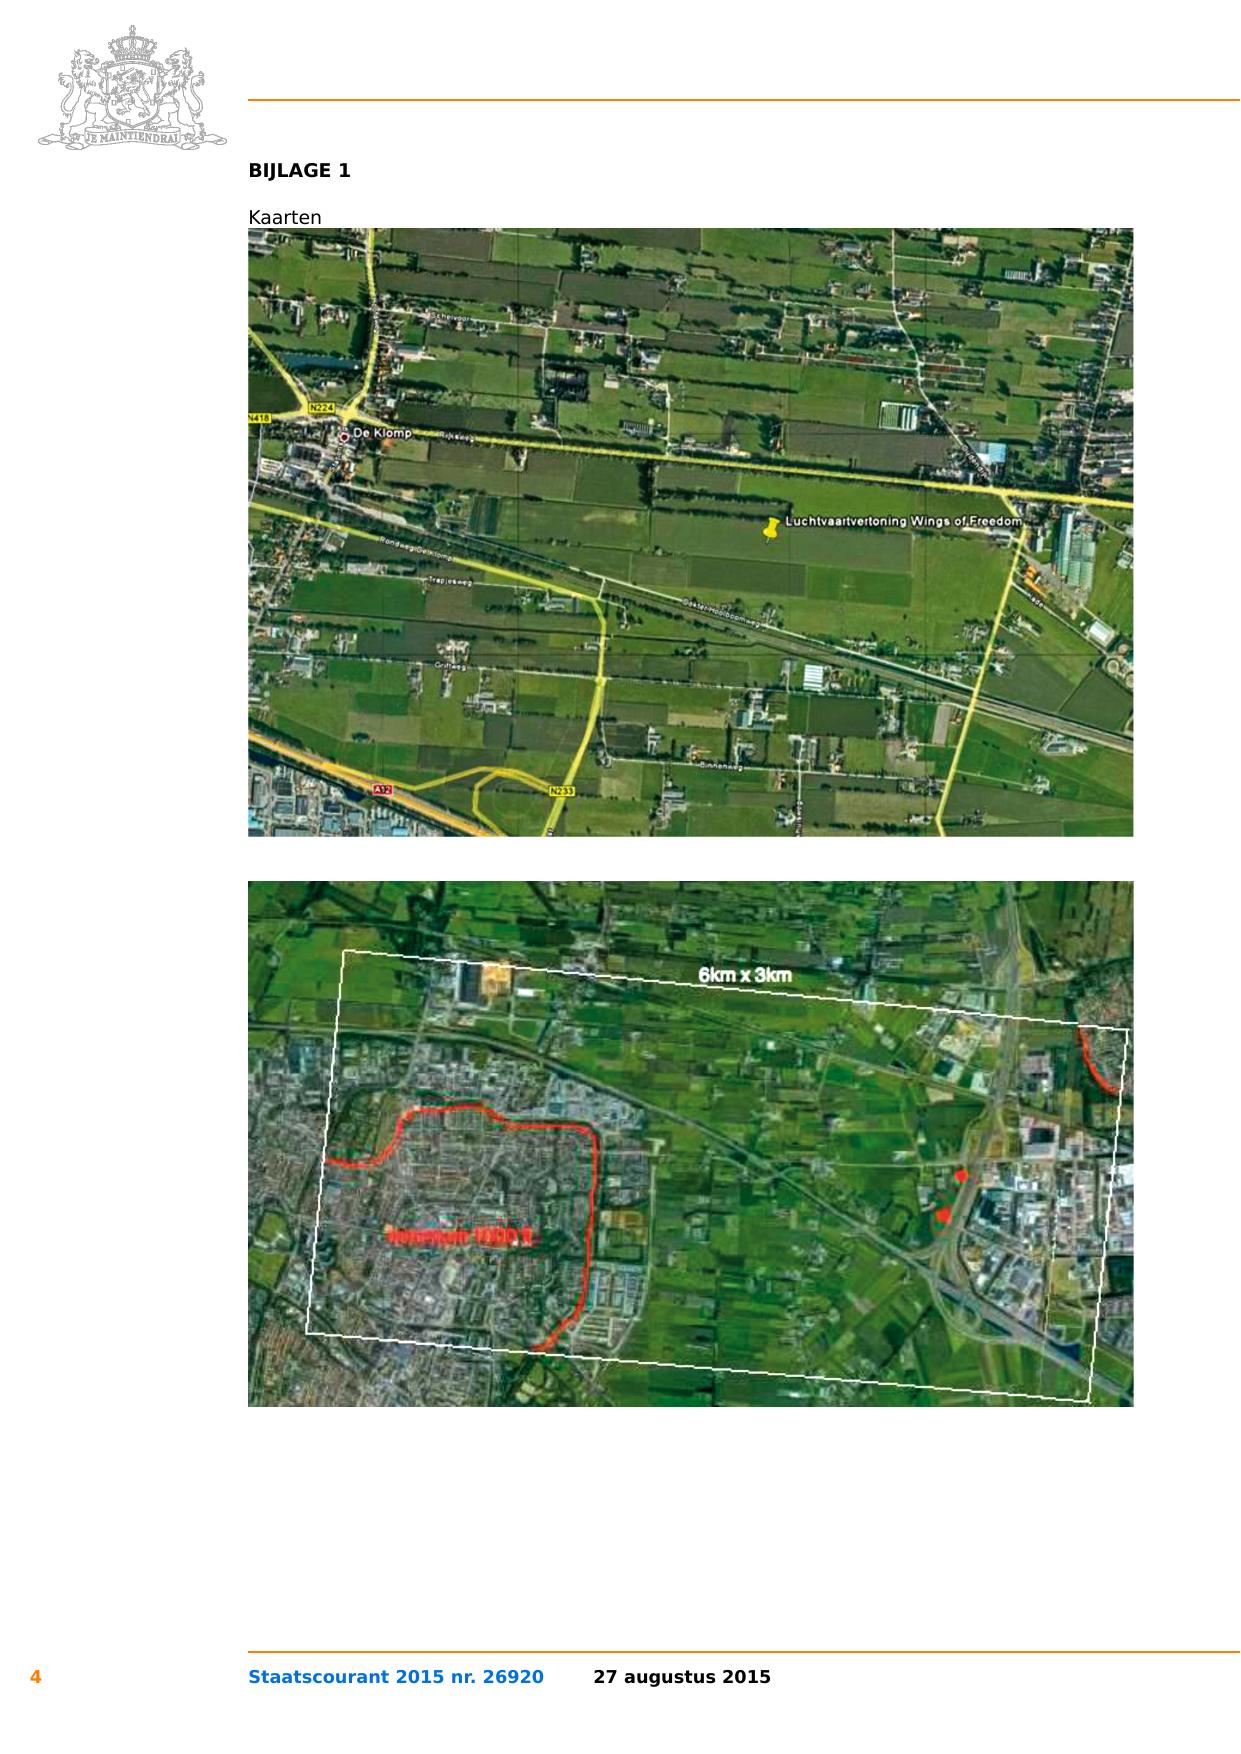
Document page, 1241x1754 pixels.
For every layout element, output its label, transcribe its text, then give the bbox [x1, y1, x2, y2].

text Kaarten [248, 207, 1163, 1451]
subtitle BIJLAGE 1 [248, 160, 1163, 182]
picture [38, 25, 227, 150]
picture [248, 881, 1134, 1407]
picture [248, 228, 1134, 837]
